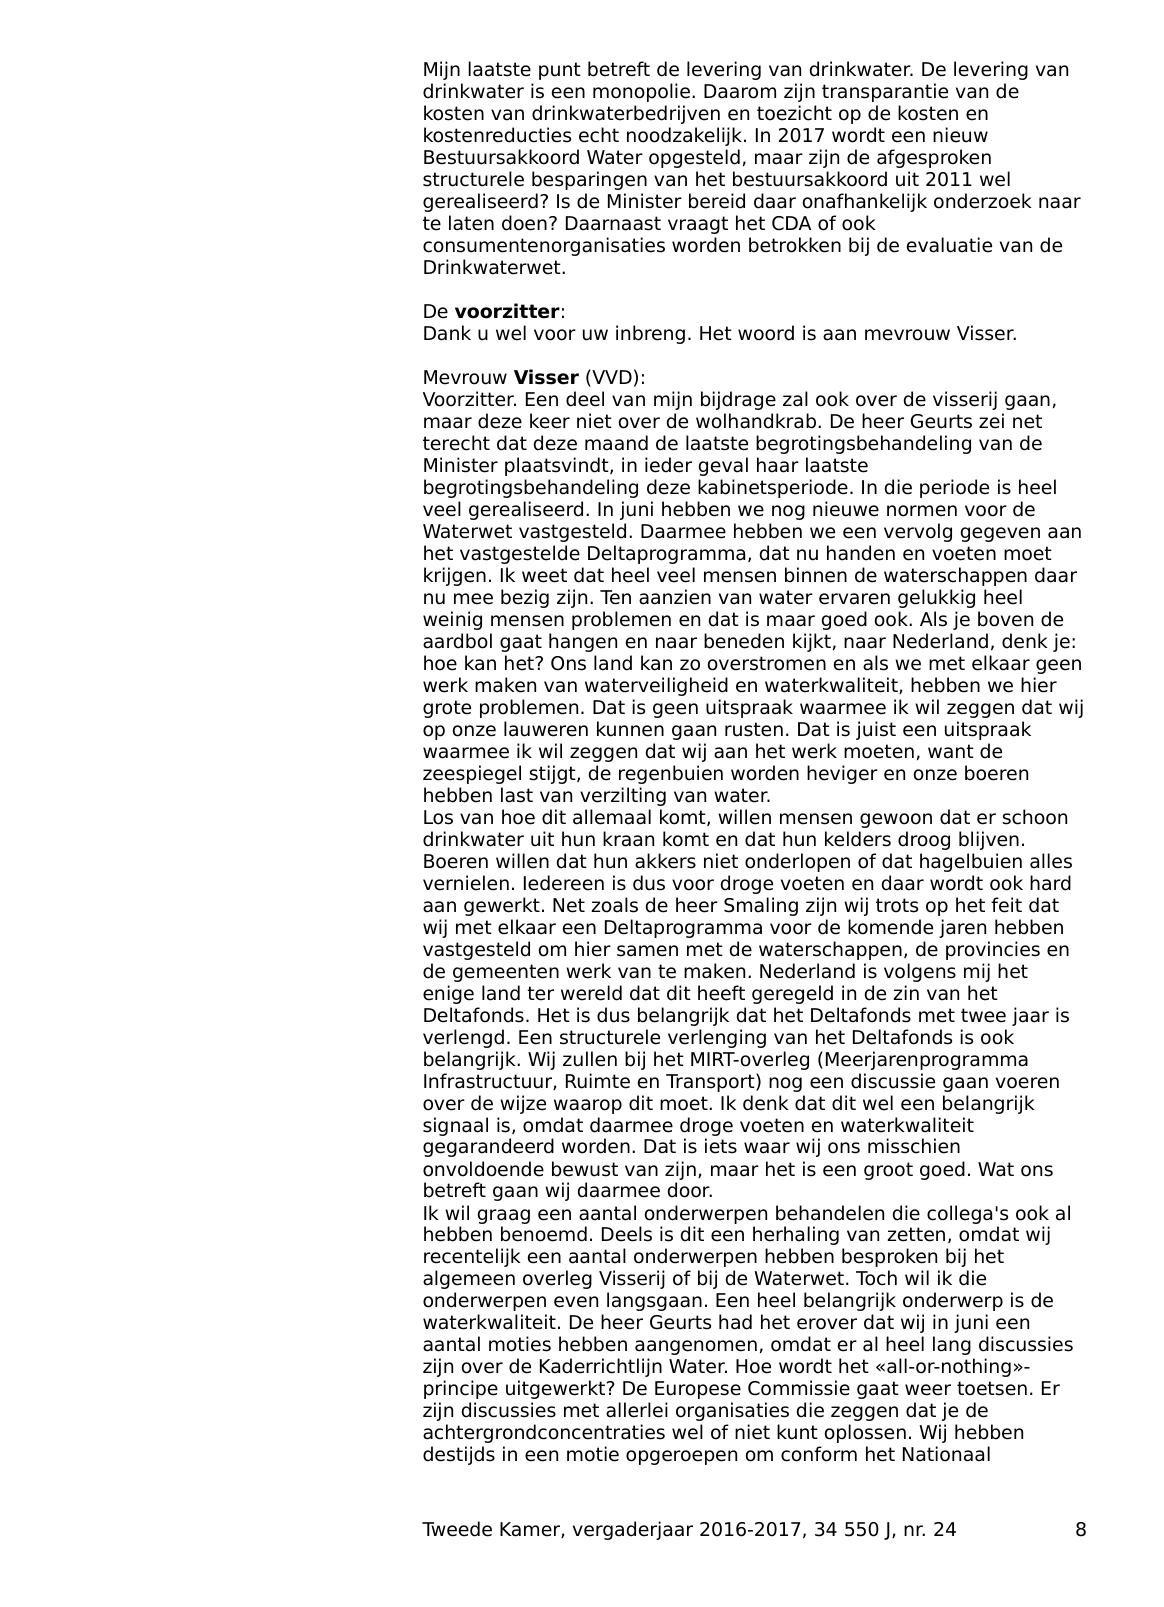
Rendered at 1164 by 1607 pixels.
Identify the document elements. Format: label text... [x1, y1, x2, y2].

text Dank u wel voor uw inbreng. Het woord is aan mevrouw Visser. [422, 323, 1087, 345]
text Mevrouw Visser (VVD): [422, 367, 1087, 389]
text Mijn laatste punt betreft de levering van drinkwater. De levering van drinkwater is een monopolie. Daarom zijn transparantie van de kosten van drinkwaterbedrijven en toezicht op de kosten en kostenreducties echt noodzakelijk. In 2017 wordt een nieuw Bestuursakkoord Water opgesteld, maar zijn de afgesproken structurele besparingen van het bestuursakkoord uit 2011 wel gerealiseerd? Is de Minister bereid daar onafhankelijk onderzoek naar te laten doen? Daarnaast vraagt het CDA of ook consumentenorganisaties worden betrokken bij de evaluatie van de Drinkwaterwet. [422, 59, 1087, 279]
text Ik wil graag een aantal onderwerpen behandelen die collega's ook al hebben benoemd. Deels is dit een herhaling van zetten, omdat wij recentelijk een aantal onderwerpen hebben besproken bij het algemeen overleg Visserij of bij de Waterwet. Toch wil ik die onderwerpen even langsgaan. Een heel belangrijk onderwerp is de waterkwaliteit. De heer Geurts had het erover dat wij in juni een aantal moties hebben aangenomen, omdat er al heel lang discussies zijn over de Kaderrichtlijn Water. Hoe wordt het «all-or-nothing»-principe uitgewerkt? De Europese Commissie gaat weer toetsen. Er zijn discussies met allerlei organisaties die zeggen dat je de achtergrondconcentraties wel of niet kunt oplossen. Wij hebben destijds in een motie opgeroepen om conform het Nationaal [422, 1202, 1087, 1466]
text De voorzitter: [422, 301, 1087, 323]
text Los van hoe dit allemaal komt, willen mensen gewoon dat er schoon drinkwater uit hun kraan komt en dat hun kelders droog blijven. Boeren willen dat hun akkers niet onderlopen of dat hagelbuien alles vernielen. Iedereen is dus voor droge voeten en daar wordt ook hard aan gewerkt. Net zoals de heer Smaling zijn wij trots op het feit dat wij met elkaar een Deltaprogramma voor de komende jaren hebben vastgesteld om hier samen met de waterschappen, de provincies en de gemeenten werk van te maken. Nederland is volgens mij het enige land ter wereld dat dit heeft geregeld in de zin van het Deltafonds. Het is dus belangrijk dat het Deltafonds met twee jaar is verlengd. Een structurele verlenging van het Deltafonds is ook belangrijk. Wij zullen bij het MIRT-overleg (Meerjarenprogramma Infrastructuur, Ruimte en Transport) nog een discussie gaan voeren over de wijze waarop dit moet. Ik denk dat dit wel een belangrijk signaal is, omdat daarmee droge voeten en waterkwaliteit gegarandeerd worden. Dat is iets waar wij ons misschien onvoldoende bewust van zijn, maar het is een groot goed. Wat ons betreft gaan wij daarmee door. [422, 807, 1087, 1202]
text Voorzitter. Een deel van mijn bijdrage zal ook over de visserij gaan, maar deze keer niet over de wolhandkrab. De heer Geurts zei net terecht dat deze maand de laatste begrotingsbehandeling van de Minister plaatsvindt, in ieder geval haar laatste begrotingsbehandeling deze kabinetsperiode. In die periode is heel veel gerealiseerd. In juni hebben we nog nieuwe normen voor de Waterwet vastgesteld. Daarmee hebben we een vervolg gegeven aan het vastgestelde Deltaprogramma, dat nu handen en voeten moet krijgen. Ik weet dat heel veel mensen binnen de waterschappen daar nu mee bezig zijn. Ten aanzien van water ervaren gelukkig heel weinig mensen problemen en dat is maar goed ook. Als je boven de aardbol gaat hangen en naar beneden kijkt, naar Nederland, denk je: hoe kan het? Ons land kan zo overstromen en als we met elkaar geen werk maken van waterveiligheid en waterkwaliteit, hebben we hier grote problemen. Dat is geen uitspraak waarmee ik wil zeggen dat wij op onze lauweren kunnen gaan rusten. Dat is juist een uitspraak waarmee ik wil zeggen dat wij aan het werk moeten, want de zeespiegel stijgt, de regenbuien worden heviger en onze boeren hebben last van verzilting van water. [422, 389, 1087, 807]
